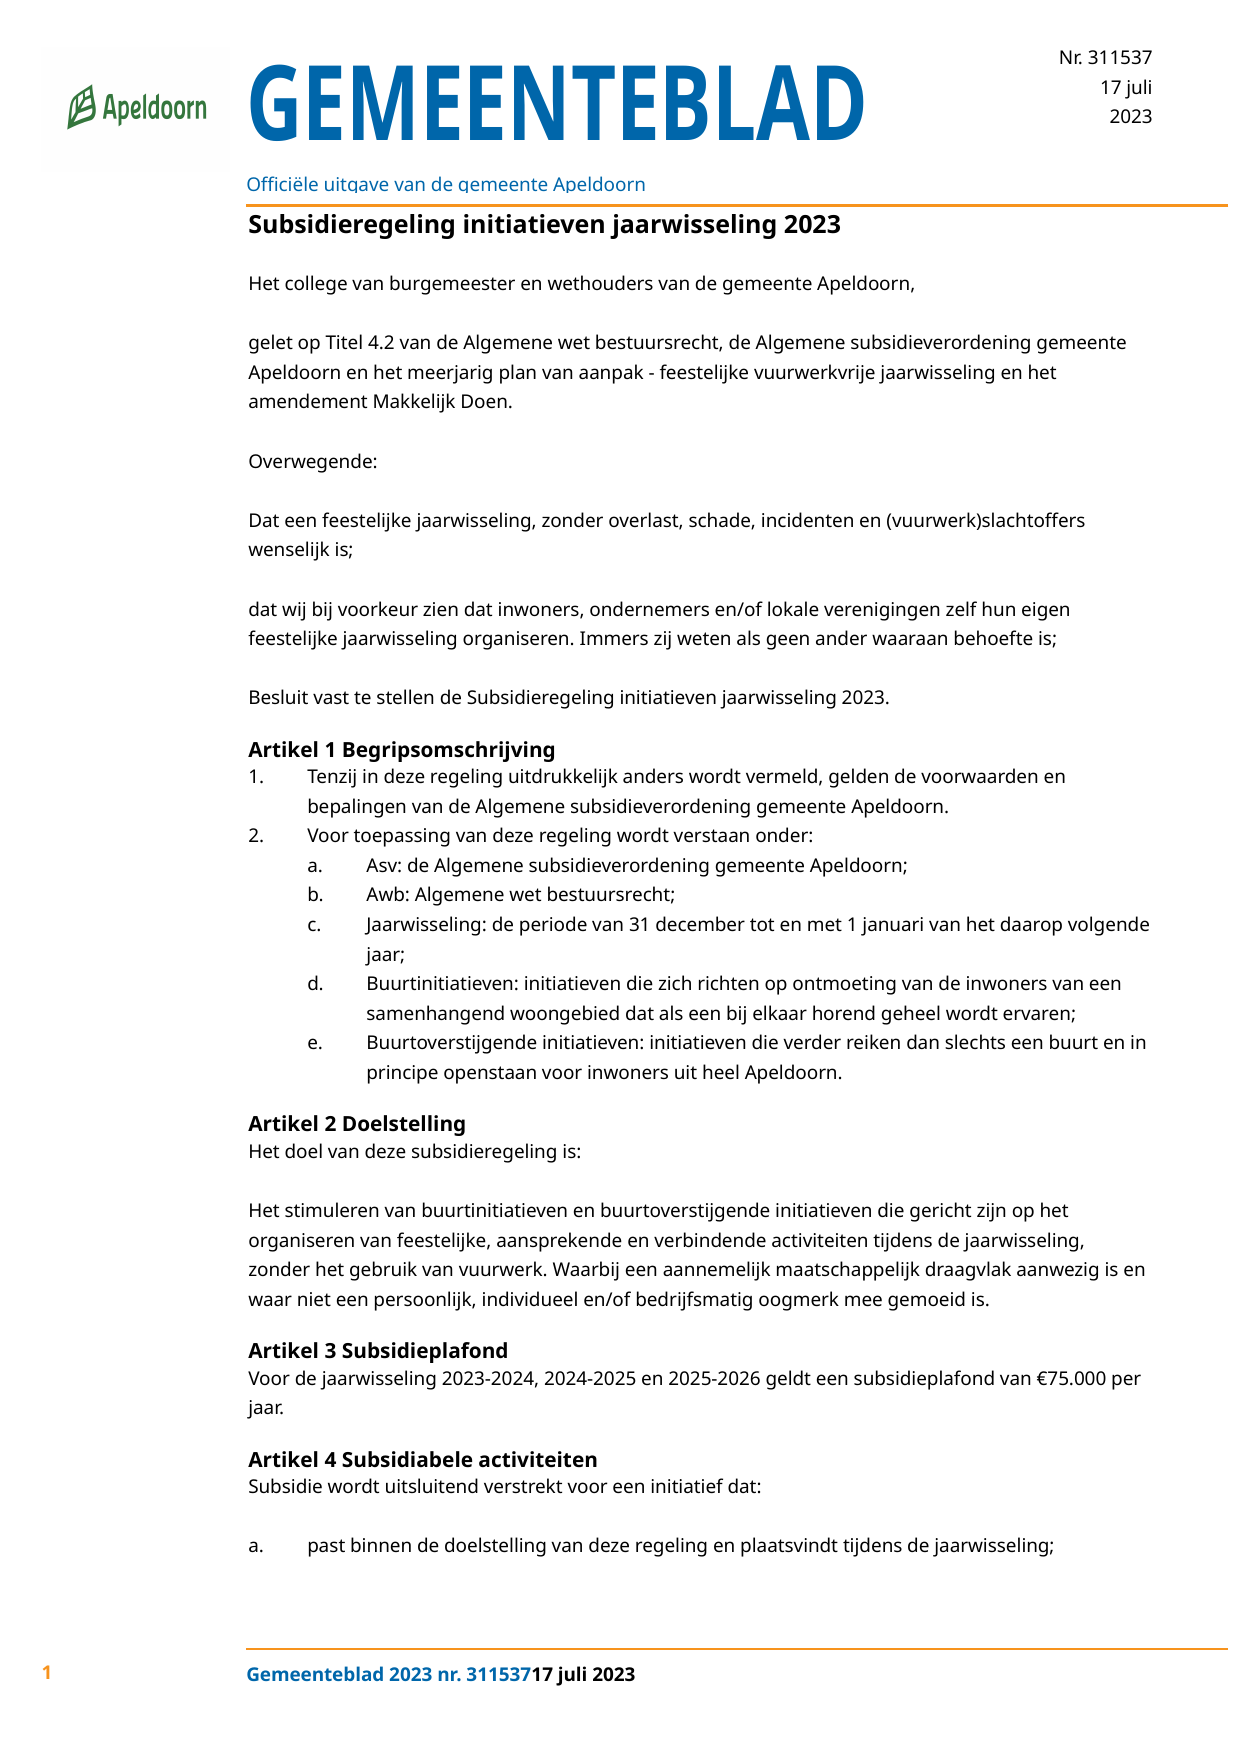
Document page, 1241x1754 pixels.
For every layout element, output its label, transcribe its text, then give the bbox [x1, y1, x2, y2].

text Artikel 2 Doelstelling [248, 1109, 1152, 1138]
list Buurtoverstijgende initiatieven: initiatieven die verder reiken dan slechts een buurt en in principe openstaan voor inwoners uit heel Apeldoorn. [307, 1029, 1152, 1085]
list Jaarwisseling: de periode van 31 december tot en met 1 januari van het daarop volgende jaar; [307, 911, 1152, 967]
text Dat een feestelijke jaarwisseling, zonder overlast, schade, incidenten en (vuurwerk)slachtoffers wenselijk is; [248, 507, 1152, 562]
text Artikel 4 Subsidiabele activiteiten [248, 1445, 1152, 1473]
list past binnen de doelstelling van deze regeling en plaatsvindt tijdens de jaarwisseling; [248, 1532, 1152, 1558]
list Voor toepassing van deze regeling wordt verstaan onder: [248, 822, 1152, 848]
text Het doel van deze subsidieregeling is: [248, 1138, 1152, 1164]
text Artikel 3 Subsidieplafond [248, 1336, 1152, 1365]
picture [41, 47, 231, 172]
text Besluit vast te stellen de Subsidieregeling initiatieven jaarwisseling 2023. [248, 684, 1152, 710]
text Voor de jaarwisseling 2023-2024, 2024-2025 en 2025-2026 geldt een subsidieplafond van €75.000 per jaar. [248, 1365, 1152, 1420]
text Subsidie wordt uitsluitend verstrekt voor een initiatief dat: [248, 1473, 1152, 1499]
text Subsidieregeling initiatieven jaarwisseling 2023 [248, 207, 1152, 241]
list Buurtinitiatieven: initiatieven die zich richten op ontmoeting van de inwoners van een samenhangend woongebied dat als een bij elkaar horend geheel wordt ervaren; [307, 970, 1152, 1026]
text Het college van burgemeester en wethouders van de gemeente Apeldoorn, [248, 270, 1152, 296]
list Awb: Algemene wet bestuursrecht; [307, 882, 1152, 907]
text dat wij bij voorkeur zien dat inwoners, ondernemers en/of lokale verenigingen zelf hun eigen feestelijke jaarwisseling organiseren. Immers zij weten als geen ander waaraan behoefte is; [248, 596, 1152, 651]
text Overwegende: [248, 448, 1152, 473]
text Het stimuleren van buurtinitiatieven en buurtoverstijgende initiatieven die gericht zijn op het organiseren van feestelijke, aansprekende en verbindende activiteiten tijdens de jaarwisseling, zonder het gebruik van vuurwerk. Waarbij een aannemelijk maatschappelijk draagvlak aanwezig is en waar niet een persoonlijk, individueel en/of bedrijfsmatig oogmerk mee gemoeid is. [248, 1197, 1152, 1312]
text Artikel 1 Begripsomschrijving [248, 735, 1152, 763]
list Tenzij in deze regeling uitdrukkelijk anders wordt vermeld, gelden de voorwaarden en bepalingen van de Algemene subsidieverordening gemeente Apeldoorn. [248, 763, 1152, 819]
text gelet op Titel 4.2 van de Algemene wet bestuursrecht, de Algemene subsidieverordening gemeente Apeldoorn en het meerjarig plan van aanpak - feestelijke vuurwerkvrije jaarwisseling en het amendement Makkelijk Doen. [248, 329, 1152, 414]
list Asv: de Algemene subsidieverordening gemeente Apeldoorn; [307, 852, 1152, 878]
